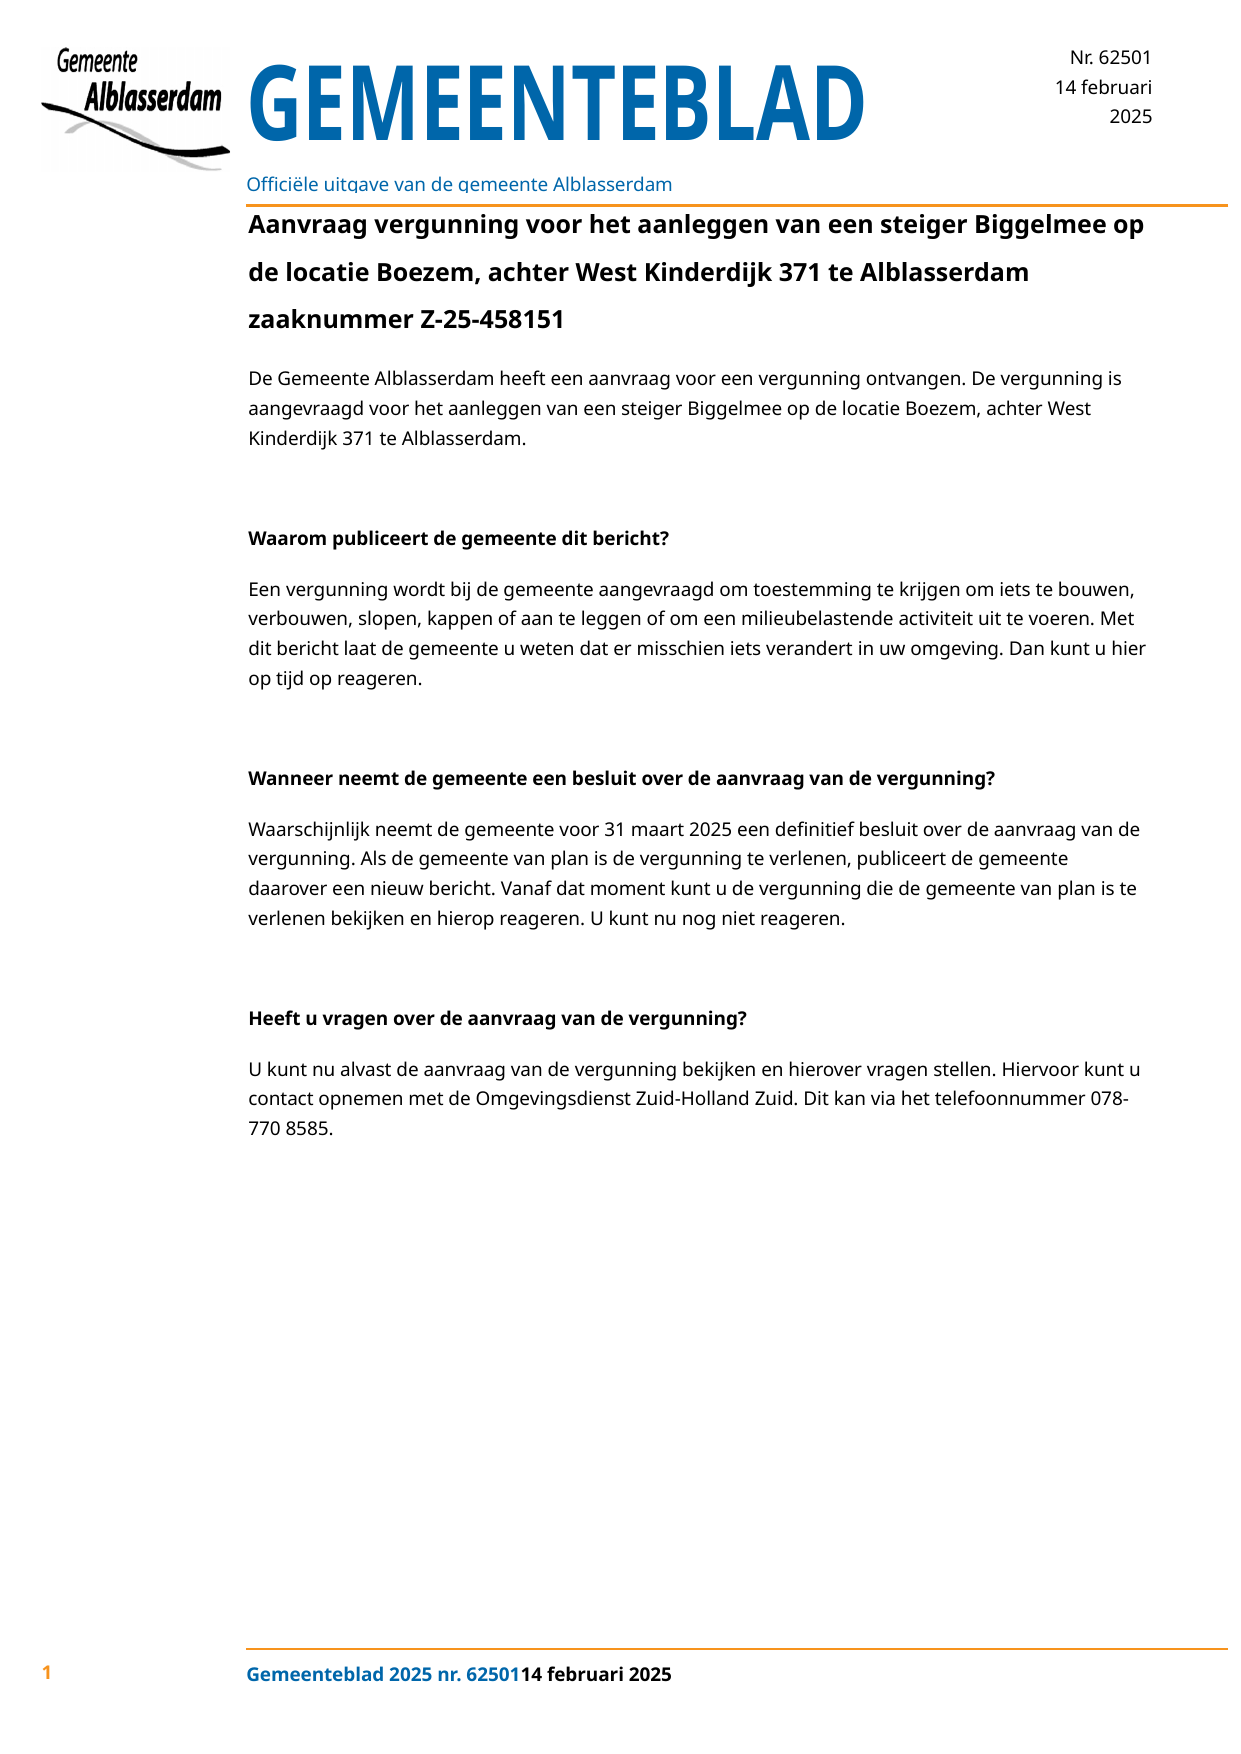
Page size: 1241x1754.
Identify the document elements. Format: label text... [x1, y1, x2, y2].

text U kunt nu alvast de aanvraag van de vergunning bekijken en hierover vragen stellen. Hiervoor kunt u contact opnemen met de Omgevingsdienst Zuid-Holland Zuid. Dit kan via het telefoonnummer 078-770 8585. [248, 1056, 1152, 1141]
text Aanvraag vergunning voor het aanleggen van een steiger Biggelmee op de locatie Boezem, achter West Kinderdijk 371 te Alblasserdam zaaknummer Z-25-458151 [248, 207, 1152, 336]
text Wanneer neemt de gemeente een besluit over de aanvraag van de vergunning? [248, 766, 1152, 791]
text Waarom publiceert de gemeente dit bericht? [248, 526, 1152, 551]
text Een vergunning wordt bij de gemeente aangevraagd om toestemming te krijgen om iets te bouwen, verbouwen, slopen, kappen of aan te leggen of om een milieubelastende activiteit uit te voeren. Met dit bericht laat de gemeente u weten dat er misschien iets verandert in uw omgeving. Dan kunt u hier op tijd op reageren. [248, 576, 1152, 690]
text Heeft u vragen over de aanvraag van de vergunning? [248, 1006, 1152, 1031]
text Waarschijnlijk neemt de gemeente voor 31 maart 2025 een definitief besluit over de aanvraag van de vergunning. Als de gemeente van plan is de vergunning te verlenen, publiceert de gemeente daarover een nieuw bericht. Vanaf dat moment kunt u de vergunning die de gemeente van plan is te verlenen bekijken en hierop reageren. U kunt nu nog niet reageren. [248, 816, 1152, 930]
picture [41, 47, 231, 172]
text De Gemeente Alblasserdam heeft een aanvraag voor een vergunning ontvangen. De vergunning is aangevraagd voor het aanleggen van een steiger Biggelmee op de locatie Boezem, achter West Kinderdijk 371 te Alblasserdam. [248, 366, 1152, 450]
